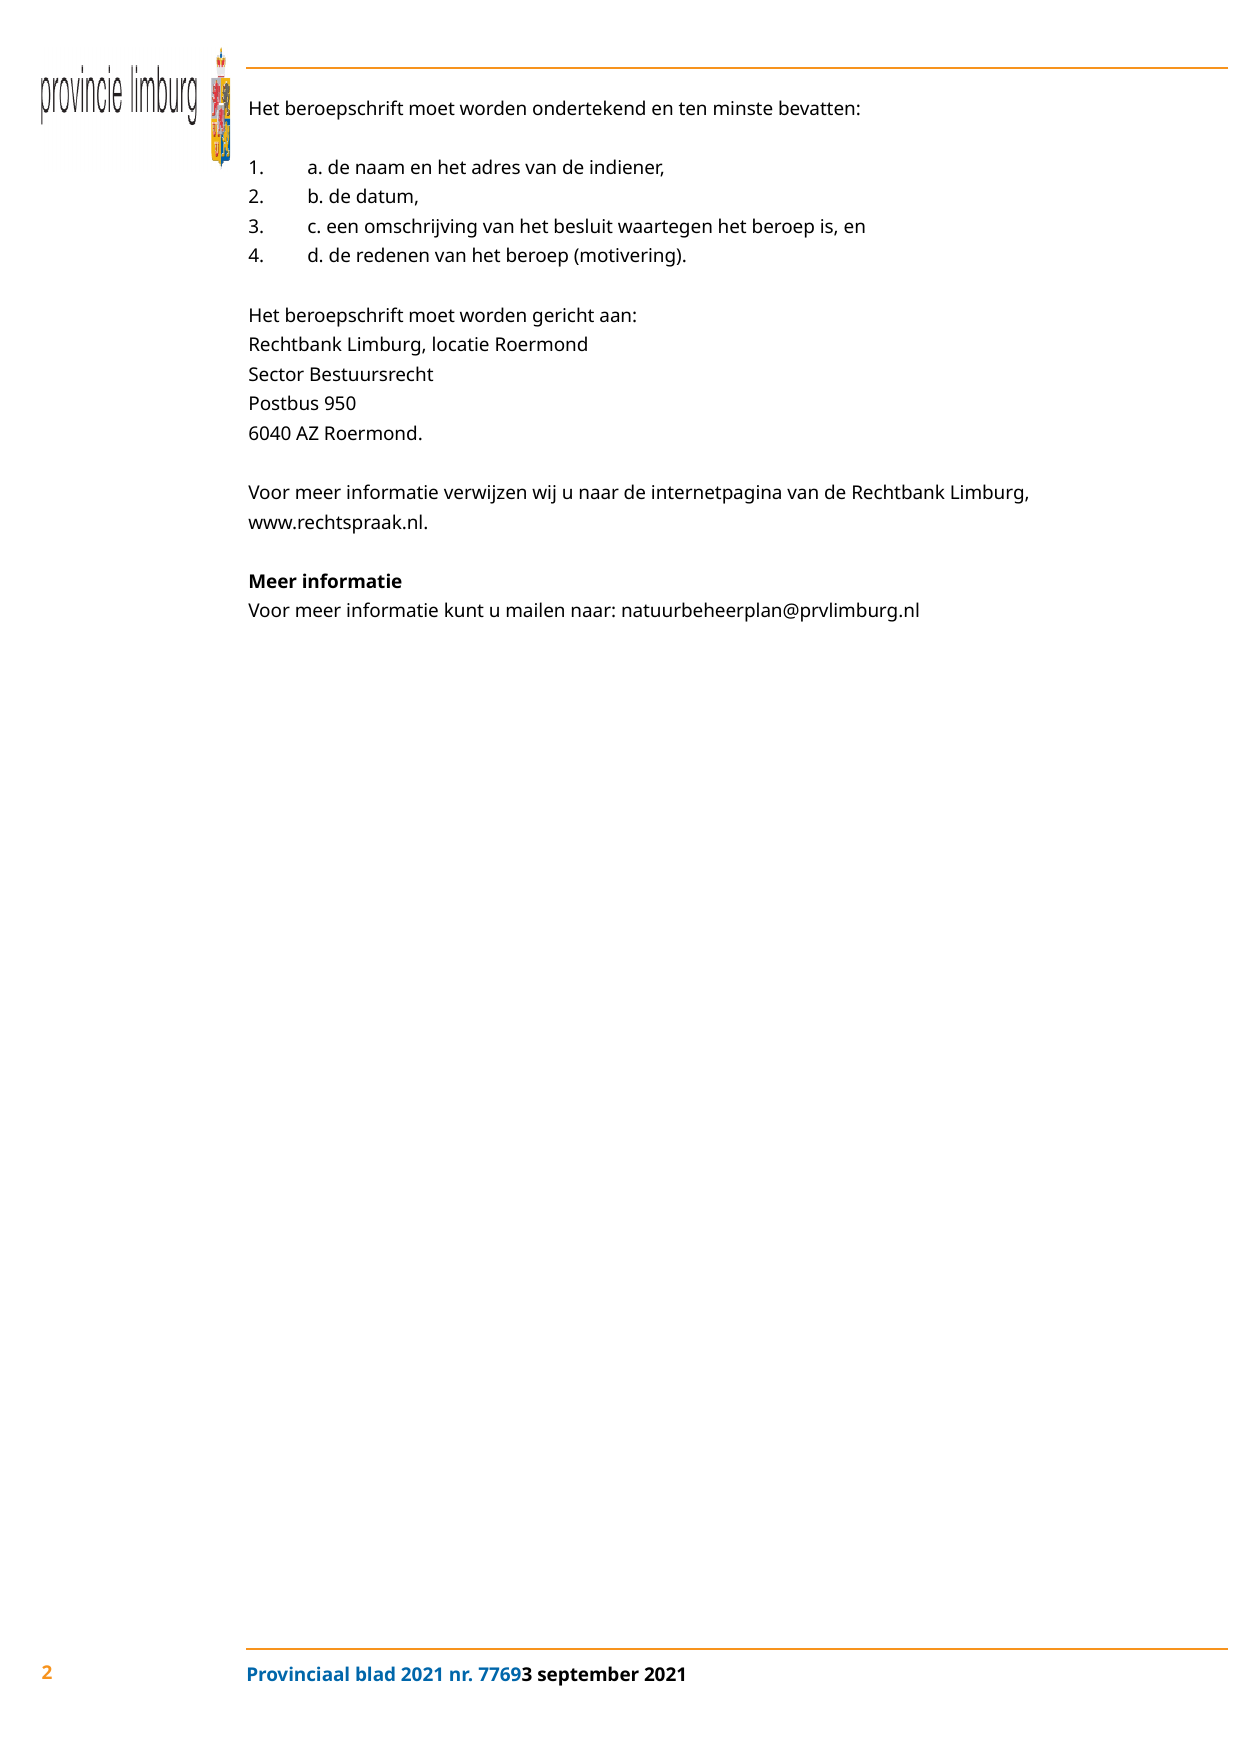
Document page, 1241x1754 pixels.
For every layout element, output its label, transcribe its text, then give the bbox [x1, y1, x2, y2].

list d. de redenen van het beroep (motivering). [248, 243, 1152, 268]
text Postbus 950 [248, 391, 1152, 416]
text Het beroepschrift moet worden ondertekend en ten minste bevatten: [248, 95, 1152, 121]
picture [41, 47, 231, 172]
text Voor meer informatie kunt u mailen naar: natuurbeheerplan@prvlimburg.nl [248, 598, 1152, 623]
list b. de datum, [248, 183, 1152, 209]
text Sector Bestuursrecht [248, 361, 1152, 387]
list c. een omschrijving van het besluit waartegen het beroep is, en [248, 213, 1152, 239]
text Voor meer informatie verwijzen wij u naar de internetpagina van de Rechtbank Limburg, www.rechtspraak.nl. [248, 479, 1152, 535]
text Het beroepschrift moet worden gericht aan: [248, 302, 1152, 328]
text 6040 AZ Roermond. [248, 420, 1152, 446]
list a. de naam en het adres van de indiener, [248, 154, 1152, 180]
text Rechtbank Limburg, locatie Roermond [248, 331, 1152, 357]
text Meer informatie [248, 568, 1152, 594]
